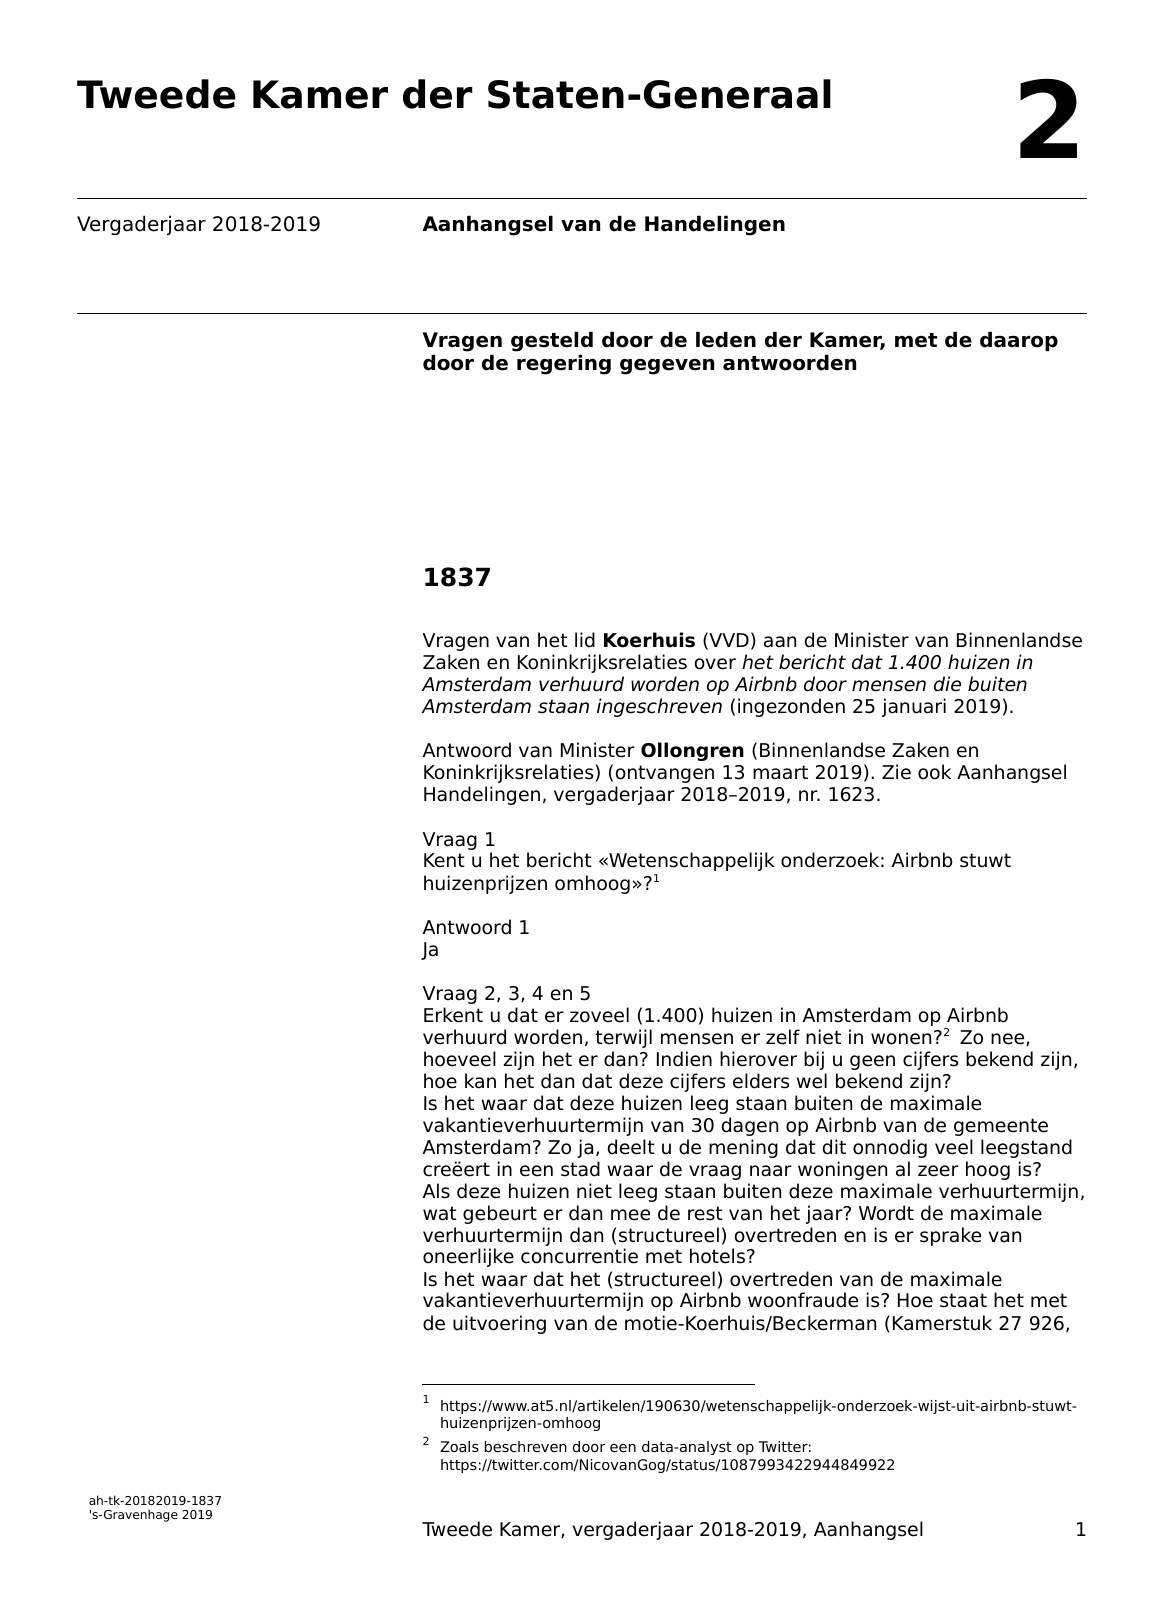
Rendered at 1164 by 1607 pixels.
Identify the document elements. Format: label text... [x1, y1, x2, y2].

text Is het waar dat deze huizen leeg staan buiten de maximale vakantieverhuurtermijn van 30 dagen op Airbnb van de gemeente Amsterdam? Zo ja, deelt u de mening dat dit onnodig veel leegstand creëert in een stad waar de vraag naar woningen al zeer hoog is? [422, 1093, 1087, 1181]
text 's-Gravenhage 2019 [88, 1508, 323, 1522]
text Antwoord van Minister Ollongren (Binnenlandse Zaken en Koninkrijksrelaties) (ontvangen 13 maart 2019). Zie ook Aanhangsel Handelingen, vergaderjaar 2018–2019, nr. 1623. [422, 740, 1087, 806]
table_header 2 [886, 59, 1087, 198]
text Zoals beschreven door een data-analyst op Twitter: https://twitter.com/NicovanGog/status/1087993422944849922 [422, 1435, 1087, 1474]
text Is het waar dat het (structureel) overtreden van de maximale vakantieverhuurtermijn op Airbnb woonfraude is? Hoe staat het met de uitvoering van de motie-Koerhuis/Beckerman (Kamerstuk 27 926, [422, 1268, 1087, 1334]
text Ja [422, 938, 1087, 961]
text Vraag 1 [422, 828, 1087, 850]
table_header Tweede Kamer der Staten-Generaal [77, 59, 886, 198]
table_cell Vergaderjaar 2018-2019 [77, 199, 422, 313]
text Als deze huizen niet leeg staan buiten deze maximale verhuurtermijn, wat gebeurt er dan mee de rest van het jaar? Wordt de maximale verhuurtermijn dan (structureel) overtreden en is er sprake van oneerlijke concurrentie met hotels? [422, 1181, 1087, 1268]
text https://www.at5.nl/artikelen/190630/wetenschappelijk-onderzoek-wijst-uit-airbnb-stuwt-huizenprijzen-omhoog [422, 1393, 1087, 1432]
table_cell Aanhangsel van de Handelingen [422, 199, 1087, 313]
text Vragen van het lid Koerhuis (VVD) aan de Minister van Binnenlandse Zaken en Koninkrijksrelaties over het bericht dat 1.400 huizen in Amsterdam verhuurd worden op Airbnb door mensen die buiten Amsterdam staan ingeschreven (ingezonden 25 januari 2019). [422, 630, 1087, 718]
text 1837 [422, 563, 1087, 592]
table_cell Vragen gesteld door de leden der Kamer, met de daarop door de regering gegeven antwoorden [422, 314, 1087, 375]
table_cell [77, 314, 422, 375]
text Vraag 2, 3, 4 en 5 [422, 983, 1087, 1005]
text Kent u het bericht «Wetenschappelijk onderzoek: Airbnb stuwt huizenprijzen omhoog»? [422, 850, 1087, 894]
text Erkent u dat er zoveel (1.400) huizen in Amsterdam op Airbnb verhuurd worden, terwijl mensen er zelf niet in wonen? Zo nee, hoeveel zijn het er dan? Indien hierover bij u geen cijfers bekend zijn, hoe kan het dan dat deze cijfers elders wel bekend zijn? [422, 1005, 1087, 1093]
text ah-tk-20182019-1837 [88, 1494, 323, 1508]
text Antwoord 1 [422, 917, 1087, 938]
